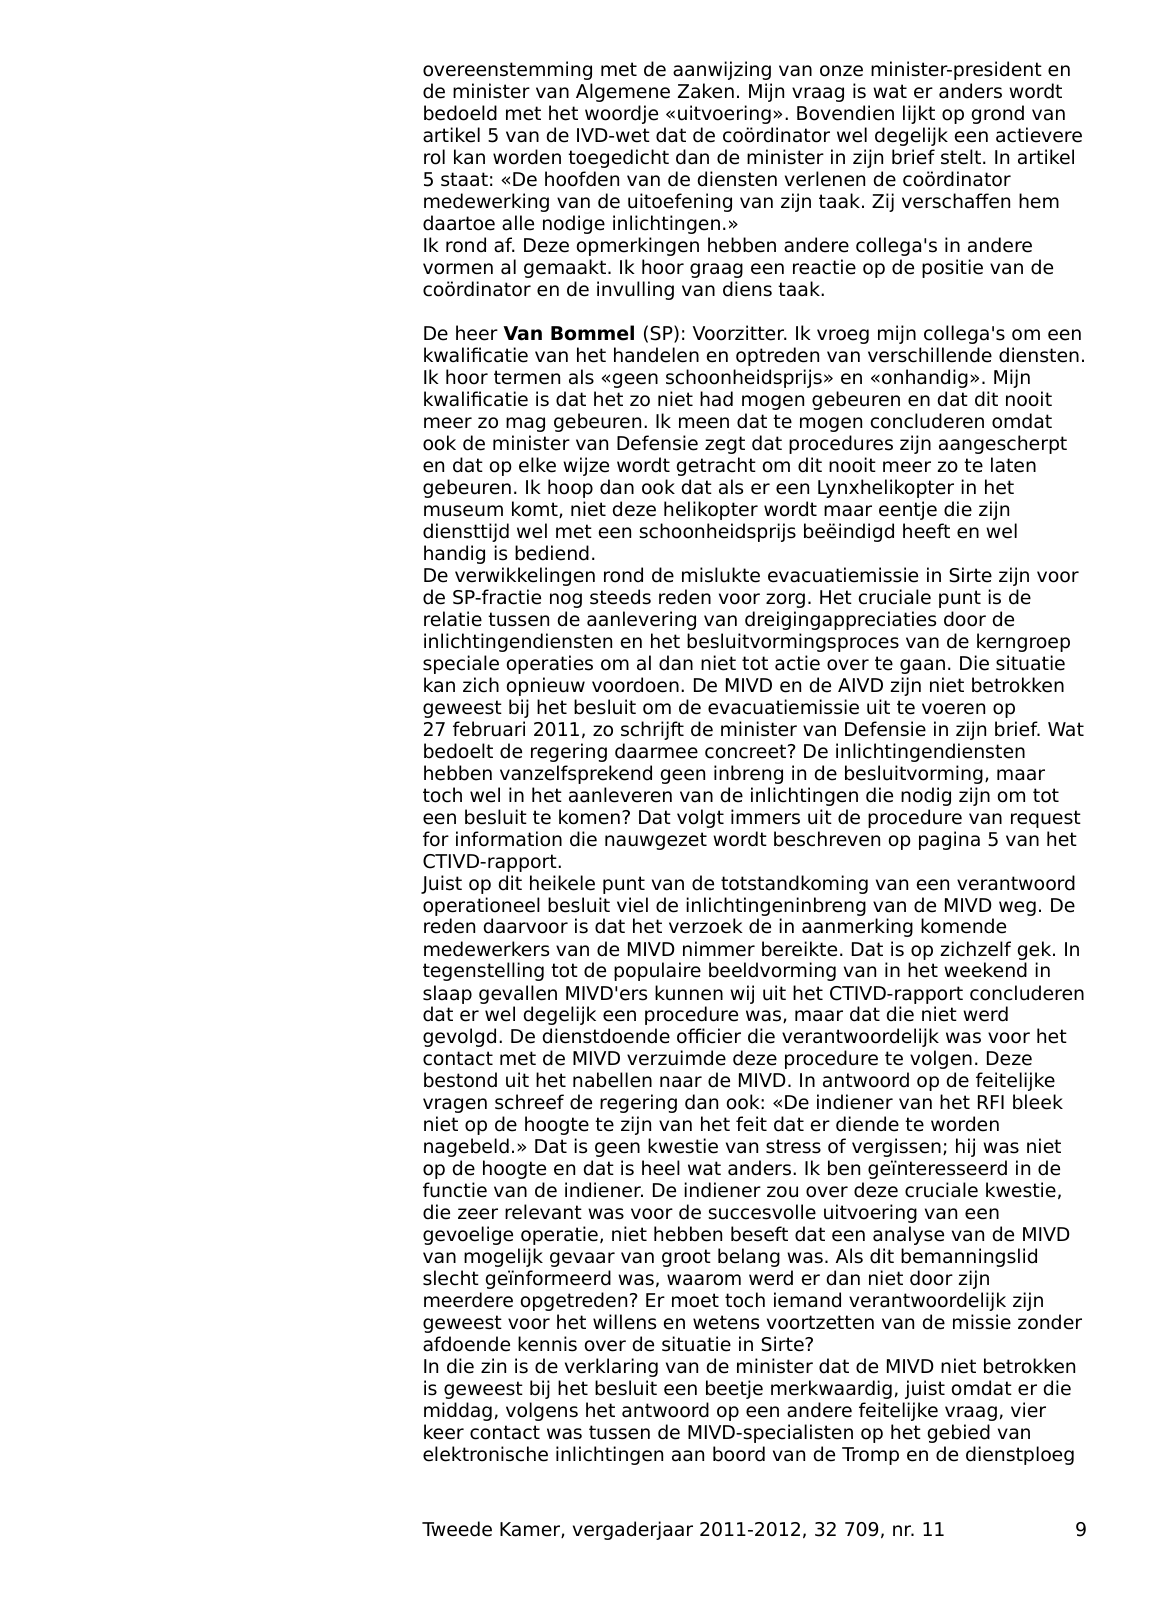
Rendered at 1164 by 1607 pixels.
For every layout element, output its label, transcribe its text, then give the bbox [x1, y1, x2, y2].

text De verwikkelingen rond de mislukte evacuatiemissie in Sirte zijn voor de SP-fractie nog steeds reden voor zorg. Het cruciale punt is de relatie tussen de aanlevering van dreigingappreciaties door de inlichtingendiensten en het besluitvormingsproces van de kerngroep speciale operaties om al dan niet tot actie over te gaan. Die situatie kan zich opnieuw voordoen. De MIVD en de AIVD zijn niet betrokken geweest bij het besluit om de evacuatiemissie uit te voeren op 27 februari 2011, zo schrijft de minister van Defensie in zijn brief. Wat bedoelt de regering daarmee concreet? De inlichtingendiensten hebben vanzelfsprekend geen inbreng in de besluitvorming, maar toch wel in het aanleveren van de inlichtingen die nodig zijn om tot een besluit te komen? Dat volgt immers uit de procedure van request for information die nauwgezet wordt beschreven op pagina 5 van het CTIVD-rapport. [422, 565, 1087, 872]
text Ik rond af. Deze opmerkingen hebben andere collega's in andere vormen al gemaakt. Ik hoor graag een reactie op de positie van de coördinator en de invulling van diens taak. [422, 235, 1087, 301]
text In die zin is de verklaring van de minister dat de MIVD niet betrokken is geweest bij het besluit een beetje merkwaardig, juist omdat er die middag, volgens het antwoord op een andere feitelijke vraag, vier keer contact was tussen de MIVD-specialisten op het gebied van elektronische inlichtingen aan boord van de Tromp en de dienstploeg [422, 1356, 1087, 1466]
text De heer Van Bommel (SP): Voorzitter. Ik vroeg mijn collega's om een kwalificatie van het handelen en optreden van verschillende diensten. Ik hoor termen als «geen schoonheidsprijs» en «onhandig». Mijn kwalificatie is dat het zo niet had mogen gebeuren en dat dit nooit meer zo mag gebeuren. Ik meen dat te mogen concluderen omdat ook de minister van Defensie zegt dat procedures zijn aangescherpt en dat op elke wijze wordt getracht om dit nooit meer zo te laten gebeuren. Ik hoop dan ook dat als er een Lynxhelikopter in het museum komt, niet deze helikopter wordt maar eentje die zijn diensttijd wel met een schoonheidsprijs beëindigd heeft en wel handig is bediend. [422, 323, 1087, 565]
text overeenstemming met de aanwijzing van onze minister-president en de minister van Algemene Zaken. Mijn vraag is wat er anders wordt bedoeld met het woordje «uitvoering». Bovendien lijkt op grond van artikel 5 van de IVD-wet dat de coördinator wel degelijk een actievere rol kan worden toegedicht dan de minister in zijn brief stelt. In artikel 5 staat: «De hoofden van de diensten verlenen de coördinator medewerking van de uitoefening van zijn taak. Zij verschaffen hem daartoe alle nodige inlichtingen.» [422, 59, 1087, 235]
text Juist op dit heikele punt van de totstandkoming van een verantwoord operationeel besluit viel de inlichtingeninbreng van de MIVD weg. De reden daarvoor is dat het verzoek de in aanmerking komende medewerkers van de MIVD nimmer bereikte. Dat is op zichzelf gek. In tegenstelling tot de populaire beeldvorming van in het weekend in slaap gevallen MIVD'ers kunnen wij uit het CTIVD-rapport concluderen dat er wel degelijk een procedure was, maar dat die niet werd gevolgd. De dienstdoende officier die verantwoordelijk was voor het contact met de MIVD verzuimde deze procedure te volgen. Deze bestond uit het nabellen naar de MIVD. In antwoord op de feitelijke vragen schreef de regering dan ook: «De indiener van het RFI bleek niet op de hoogte te zijn van het feit dat er diende te worden nagebeld.» Dat is geen kwestie van stress of vergissen; hij was niet op de hoogte en dat is heel wat anders. Ik ben geïnteresseerd in de functie van de indiener. De indiener zou over deze cruciale kwestie, die zeer relevant was voor de succesvolle uitvoering van een gevoelige operatie, niet hebben beseft dat een analyse van de MIVD van mogelijk gevaar van groot belang was. Als dit bemanningslid slecht geïnformeerd was, waarom werd er dan niet door zijn meerdere opgetreden? Er moet toch iemand verantwoordelijk zijn geweest voor het willens en wetens voortzetten van de missie zonder afdoende kennis over de situatie in Sirte? [422, 872, 1087, 1356]
